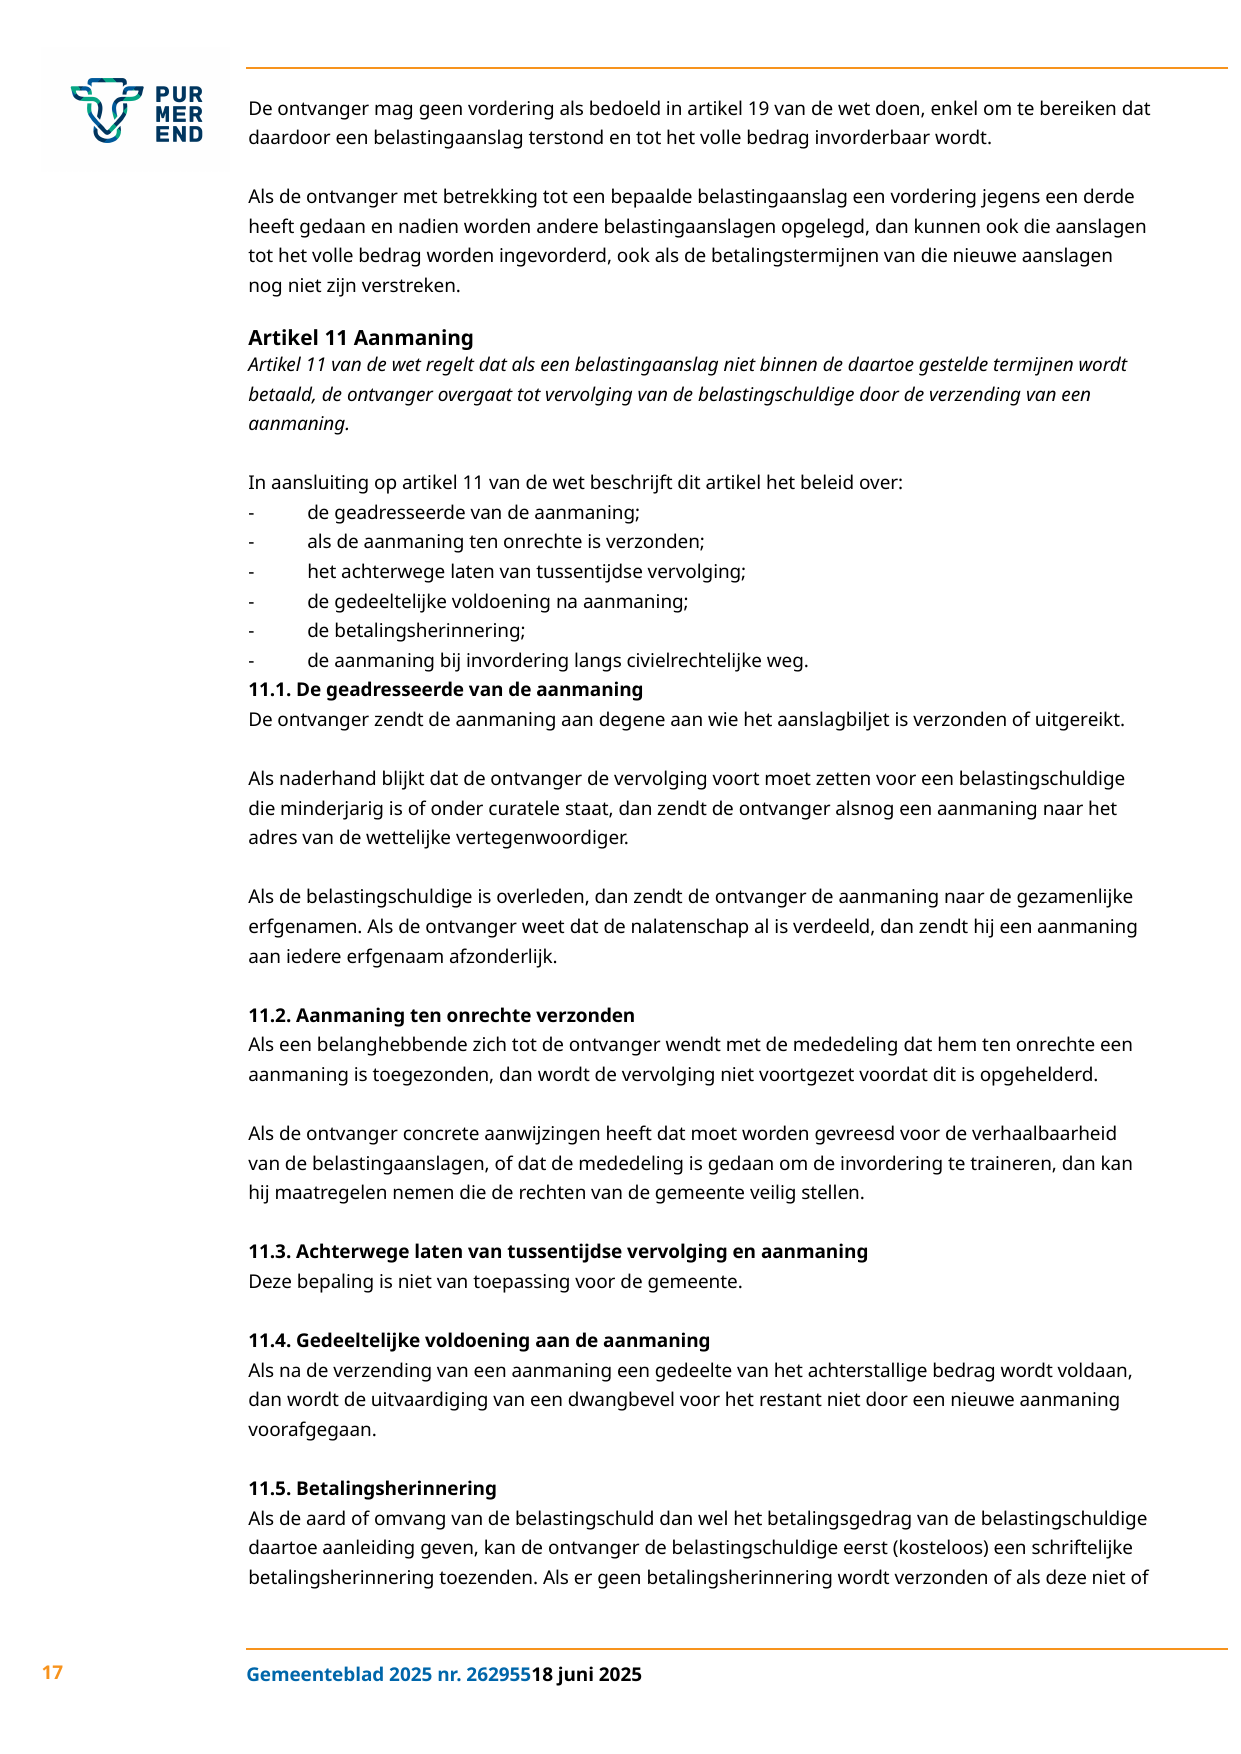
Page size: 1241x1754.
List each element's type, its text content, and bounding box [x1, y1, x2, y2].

picture [41, 47, 231, 172]
text Als naderhand blijkt dat de ontvanger de vervolging voort moet zetten voor een belastingschuldige die minderjarig is of onder curatele staat, dan zendt de ontvanger alsnog een aanmaning naar het adres van de wettelijke vertegenwoordiger. [248, 765, 1152, 850]
text Als na de verzending van een aanmaning een gedeelte van het achterstallige bedrag wordt voldaan, dan wordt de uitvaardiging van een dwangbevel voor het restant niet door een nieuwe aanmaning voorafgegaan. [248, 1357, 1152, 1442]
text 11.5. Betalingsherinnering [248, 1475, 1152, 1501]
text Als de belastingschuldige is overleden, dan zendt de ontvanger de aanmaning naar de gezamenlijke erfgenamen. Als de ontvanger weet dat de nalatenschap al is verdeeld, dan zendt hij een aanmaning aan iedere erfgenaam afzonderlijk. [248, 884, 1152, 968]
list de geadresseerde van de aanmaning; [248, 499, 1152, 525]
list de betalingsherinnering; [248, 617, 1152, 643]
text Deze bepaling is niet van toepassing voor de gemeente. [248, 1268, 1152, 1294]
text Als een belanghebbende zich tot de ontvanger wendt met de mededeling dat hem ten onrechte een aanmaning is toegezonden, dan wordt de vervolging niet voortgezet voordat dit is opgehelderd. [248, 1032, 1152, 1087]
text Als de ontvanger concrete aanwijzingen heeft dat moet worden gevreesd voor de verhaalbaarheid van de belastingaanslagen, of dat de mededeling is gedaan om de invordering te traineren, dan kan hij maatregelen nemen die de rechten van de gemeente veilig stellen. [248, 1120, 1152, 1205]
list de gedeeltelijke voldoening na aanmaning; [248, 588, 1152, 613]
text Als de ontvanger met betrekking tot een bepaalde belastingaanslag een vordering jegens een derde heeft gedaan en nadien worden andere belastingaanslagen opgelegd, dan kunnen ook die aanslagen tot het volle bedrag worden ingevorderd, ook als de betalingstermijnen van die nieuwe aanslagen nog niet zijn verstreken. [248, 183, 1152, 298]
text Als de aard of omvang van de belastingschuld dan wel het betalingsgedrag van de belastingschuldige daartoe aanleiding geven, kan de ontvanger de belastingschuldige eerst (kosteloos) een schriftelijke betalingsherinnering toezenden. Als er geen betalingsherinnering wordt verzonden of als deze niet of [248, 1505, 1152, 1590]
text De ontvanger mag geen vordering als bedoeld in artikel 19 van de wet doen, enkel om te bereiken dat daardoor een belastingaanslag terstond en tot het volle bedrag invorderbaar wordt. [248, 95, 1152, 150]
list het achterwege laten van tussentijdse vervolging; [248, 558, 1152, 584]
text In aansluiting op artikel 11 van de wet beschrijft dit artikel het beleid over: [248, 469, 1152, 495]
text 11.1. De geadresseerde van de aanmaning [248, 677, 1152, 702]
text 11.3. Achterwege laten van tussentijdse vervolging en aanmaning [248, 1239, 1152, 1264]
list als de aanmaning ten onrechte is verzonden; [248, 529, 1152, 554]
text 11.2. Aanmaning ten onrechte verzonden [248, 1002, 1152, 1028]
text 11.4. Gedeeltelijke voldoening aan de aanmaning [248, 1327, 1152, 1353]
text Artikel 11 van de wet regelt dat als een belastingaanslag niet binnen de daartoe gestelde termijnen wordt betaald, de ontvanger overgaat tot vervolging van de belastingschuldige door de verzending van een aanmaning. [248, 351, 1152, 436]
text Artikel 11 Aanmaning [248, 323, 1152, 351]
text De ontvanger zendt de aanmaning aan degene aan wie het aanslagbiljet is verzonden of uitgereikt. [248, 706, 1152, 732]
list de aanmaning bij invordering langs civielrechtelijke weg. [248, 647, 1152, 673]
